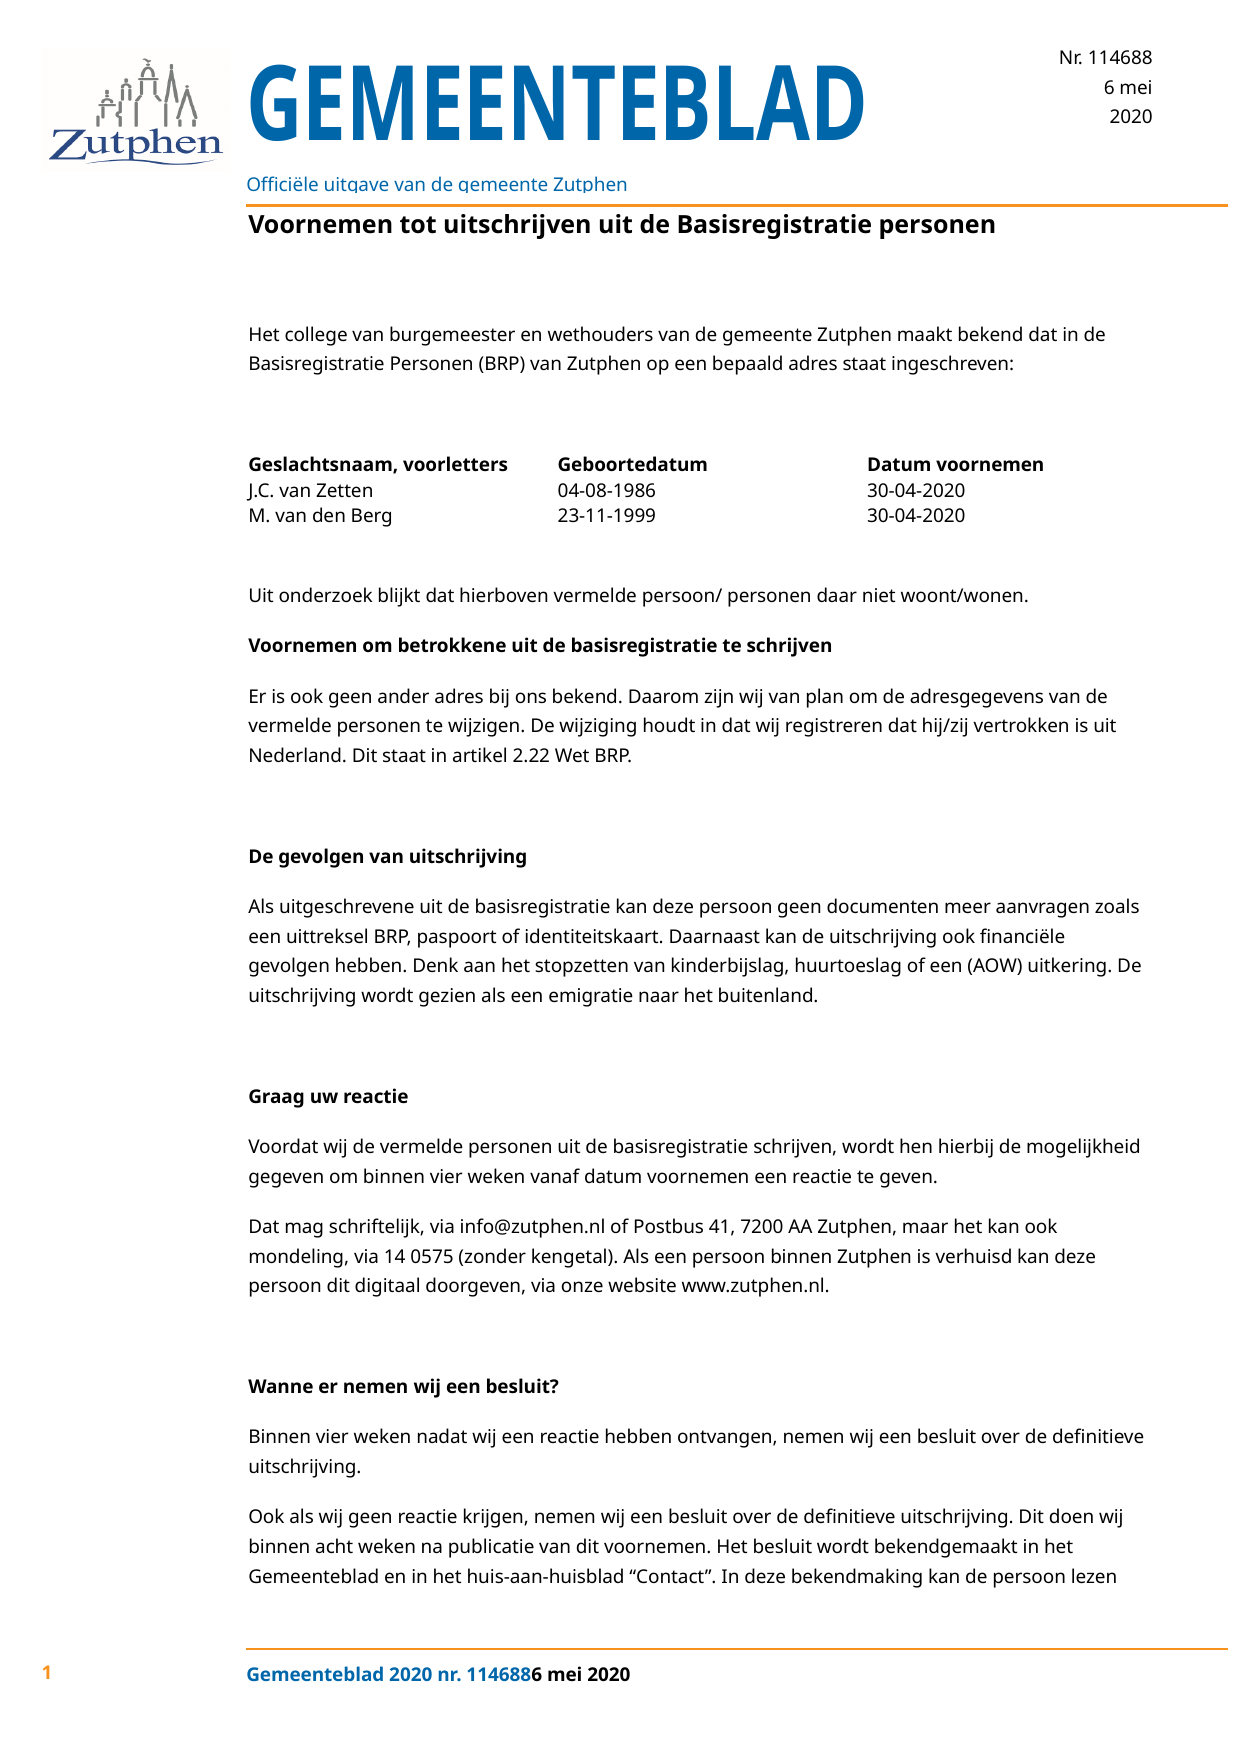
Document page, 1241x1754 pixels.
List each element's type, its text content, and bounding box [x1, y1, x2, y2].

picture [41, 47, 231, 172]
table_cell M. van den Berg [248, 503, 557, 528]
text Dat mag schriftelijk, via info@zutphen.nl of Postbus 41, 7200 AA Zutphen, maar het kan ook mondeling, via 14 0575 (zonder kengetal). Als een persoon binnen Zutphen is verhuisd kan deze persoon dit digitaal doorgeven, via onze website www.zutphen.nl. [248, 1213, 1152, 1298]
table_cell 30-04-2020 [867, 477, 1152, 503]
text Als uitgeschrevene uit de basisregistratie kan deze persoon geen documenten meer aanvragen zoals een uittreksel BRP, paspoort of identiteitskaart. Daarnaast kan de uitschrijving ook financiële gevolgen hebben. Denk aan het stopzetten van kinderbijslag, huurtoeslag of een (AOW) uitkering. De uitschrijving wordt gezien als een emigratie naar het buitenland. [248, 893, 1152, 1008]
table_cell 30-04-2020 [867, 503, 1152, 528]
table_header Geboortedatum [558, 451, 867, 477]
text Er is ook geen ander adres bij ons bekend. Daarom zijn wij van plan om de adresgegevens van de vermelde personen te wijzigen. De wijziging houdt in dat wij registreren dat hij/zij vertrokken is uit Nederland. Dit staat in artikel 2.22 Wet BRP. [248, 683, 1152, 768]
text Voornemen tot uitschrijven uit de Basisregistratie personen [248, 207, 1152, 241]
text De gevolgen van uitschrijving [248, 843, 1152, 869]
text Wanne er nemen wij een besluit? [248, 1373, 1152, 1399]
table_header Datum voornemen [867, 451, 1152, 477]
table_header Geslachtsnaam, voorletters [248, 451, 557, 477]
text Graag uw reactie [248, 1083, 1152, 1109]
table_cell 04-08-1986 [558, 477, 867, 503]
text Voornemen om betrokkene uit de basisregistratie te schrijven [248, 632, 1152, 658]
table_cell J.C. van Zetten [248, 477, 557, 503]
text Binnen vier weken nadat wij een reactie hebben ontvangen, nemen wij een besluit over de definitieve uitschrijving. [248, 1424, 1152, 1479]
table_cell 23-11-1999 [558, 503, 867, 528]
text Uit onderzoek blijkt dat hierboven vermelde persoon/ personen daar niet woont/wonen. [248, 582, 1152, 608]
text Voordat wij de vermelde personen uit de basisregistratie schrijven, wordt hen hierbij de mogelijkheid gegeven om binnen vier weken vanaf datum voornemen een reactie te geven. [248, 1133, 1152, 1189]
text Ook als wij geen reactie krijgen, nemen wij een besluit over de definitieve uitschrijving. Dit doen wij binnen acht weken na publicatie van dit voornemen. Het besluit wordt bekendgemaakt in het Gemeenteblad en in het huis-aan-huisblad “Contact”. In deze bekendmaking kan de persoon lezen [248, 1504, 1152, 1589]
text Het college van burgemeester en wethouders van de gemeente Zutphen maakt bekend dat in de Basisregistratie Personen (BRP) van Zutphen op een bepaald adres staat ingeschreven: [248, 321, 1152, 376]
